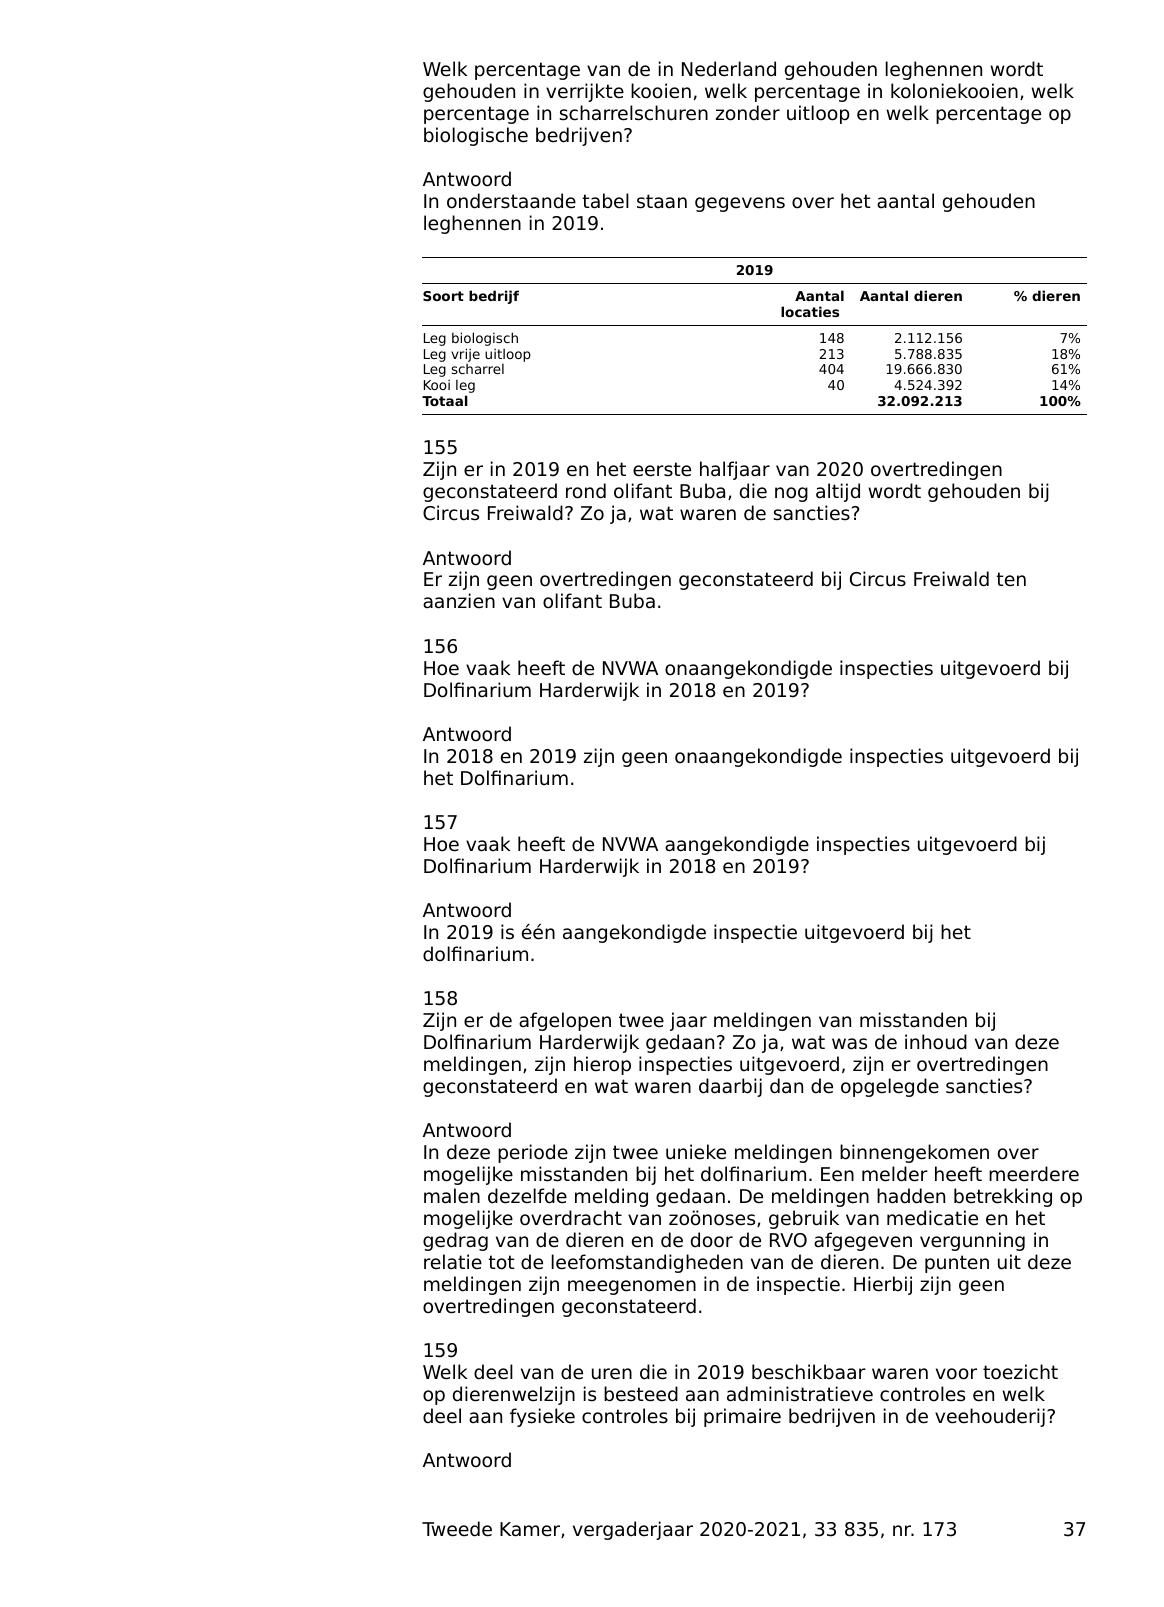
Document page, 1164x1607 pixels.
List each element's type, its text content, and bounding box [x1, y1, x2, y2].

text Hoe vaak heeft de NVWA aangekondigde inspecties uitgevoerd bij Dolfinarium Harderwijk in 2018 en 2019? [422, 834, 1087, 878]
table_cell 148 [732, 326, 850, 346]
text 156 [422, 636, 1087, 657]
table_cell [732, 394, 850, 414]
table_cell Aantal dieren [850, 284, 968, 325]
text Er zijn geen overtredingen geconstateerd bij Circus Freiwald ten aanzien van olifant Buba. [422, 569, 1087, 613]
table_cell 7% [969, 326, 1087, 346]
table_cell 404 [732, 362, 850, 378]
table_cell Soort bedrijf [422, 284, 732, 325]
text Antwoord [422, 900, 1087, 922]
text Antwoord [422, 724, 1087, 746]
text In 2019 is één aangekondigde inspectie uitgevoerd bij het dolfinarium. [422, 922, 1087, 966]
table_cell % dieren [969, 284, 1087, 325]
text Antwoord [422, 169, 1087, 191]
table_cell 4.524.392 [850, 378, 968, 394]
text Antwoord [422, 1450, 1087, 1472]
text In 2018 en 2019 zijn geen onaangekondigde inspecties uitgevoerd bij het Dolfinarium. [422, 746, 1087, 789]
table_cell Leg scharrel [422, 362, 732, 378]
table_cell 14% [969, 378, 1087, 394]
text In onderstaande tabel staan gegevens over het aantal gehouden leghennen in 2019. [422, 191, 1087, 235]
text Welk percentage van de in Nederland gehouden leghennen wordt gehouden in verrijkte kooien, welk percentage in koloniekooien, welk percentage in scharrelschuren zonder uitloop en welk percentage op biologische bedrijven? [422, 59, 1087, 147]
text 155 [422, 437, 1087, 459]
text Zijn er in 2019 en het eerste halfjaar van 2020 overtredingen geconstateerd rond olifant Buba, die nog altijd wordt gehouden bij Circus Freiwald? Zo ja, wat waren de sancties? [422, 459, 1087, 525]
text Hoe vaak heeft de NVWA onaangekondigde inspecties uitgevoerd bij Dolfinarium Harderwijk in 2018 en 2019? [422, 657, 1087, 701]
table_cell 19.666.830 [850, 362, 968, 378]
text Antwoord [422, 547, 1087, 569]
text Welk deel van de uren die in 2019 beschikbaar waren voor toezicht op dierenwelzijn is besteed aan administratieve controles en welk deel aan fysieke controles bij primaire bedrijven in de veehouderij? [422, 1362, 1087, 1428]
table_cell 32.092.213 [850, 394, 968, 414]
table_cell Leg vrije uitloop [422, 346, 732, 362]
table_cell 18% [969, 346, 1087, 362]
table_cell 2.112.156 [850, 326, 968, 346]
table_cell Leg biologisch [422, 326, 732, 346]
table_cell 100% [969, 394, 1087, 414]
table_cell 40 [732, 378, 850, 394]
table_header 2019 [422, 258, 1087, 283]
table_cell Kooi leg [422, 378, 732, 394]
text Antwoord [422, 1120, 1087, 1142]
text 157 [422, 812, 1087, 834]
table_cell 5.788.835 [850, 346, 968, 362]
table_cell Totaal [422, 394, 732, 414]
text 158 [422, 988, 1087, 1010]
text Zijn er de afgelopen twee jaar meldingen van misstanden bij Dolfinarium Harderwijk gedaan? Zo ja, wat was de inhoud van deze meldingen, zijn hierop inspecties uitgevoerd, zijn er overtredingen geconstateerd en wat waren daarbij dan de opgelegde sancties? [422, 1010, 1087, 1098]
text 159 [422, 1340, 1087, 1362]
table_cell 213 [732, 346, 850, 362]
table_cell 61% [969, 362, 1087, 378]
table_cell Aantal locaties [732, 284, 850, 325]
text In deze periode zijn twee unieke meldingen binnengekomen over mogelijke misstanden bij het dolfinarium. Een melder heeft meerdere malen dezelfde melding gedaan. De meldingen hadden betrekking op mogelijke overdracht van zoönoses, gebruik van medicatie en het gedrag van de dieren en de door de RVO afgegeven vergunning in relatie tot de leefomstandigheden van de dieren. De punten uit deze meldingen zijn meegenomen in de inspectie. Hierbij zijn geen overtredingen geconstateerd. [422, 1142, 1087, 1318]
